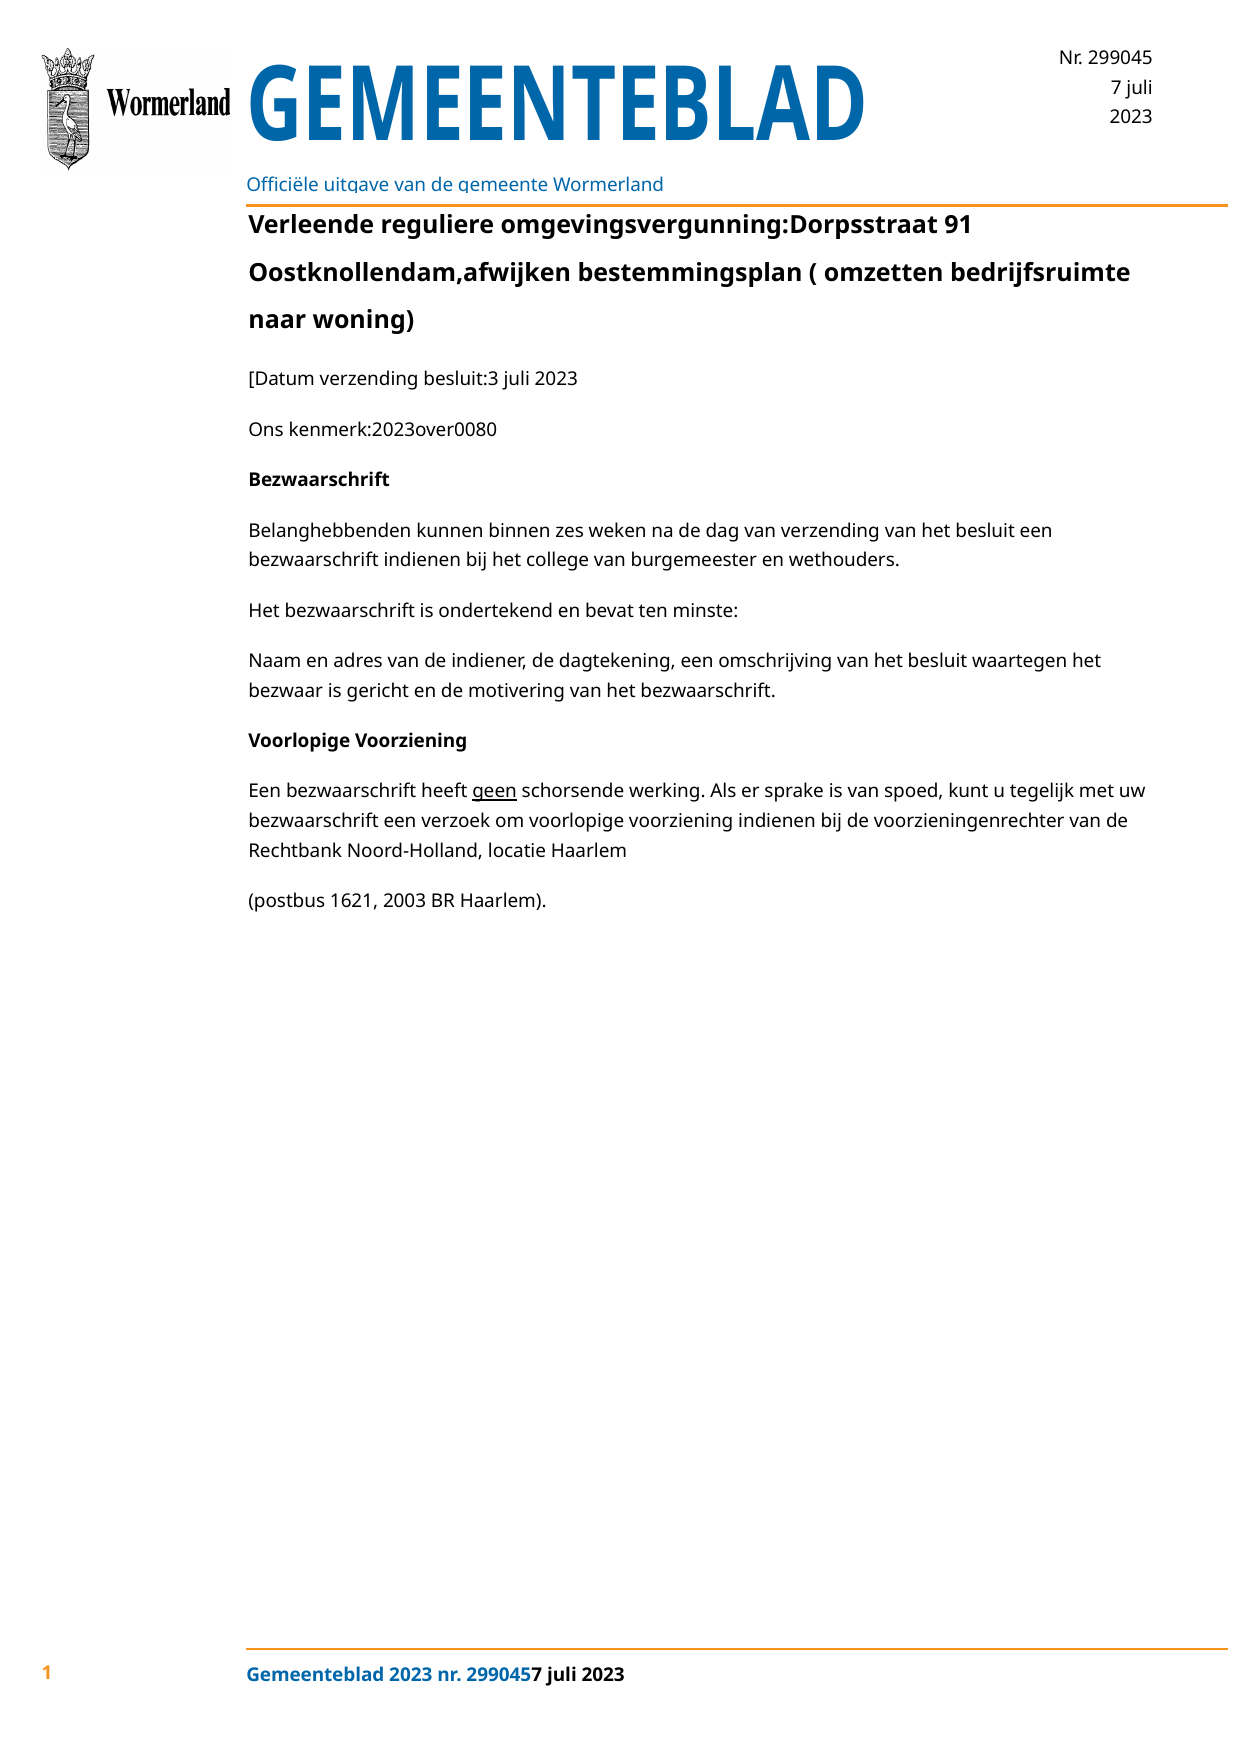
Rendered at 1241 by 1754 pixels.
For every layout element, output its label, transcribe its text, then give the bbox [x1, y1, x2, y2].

text Bezwaarschrift [248, 466, 1152, 492]
text Ons kenmerk:2023over0080 [248, 416, 1152, 442]
text Het bezwaarschrift is ondertekend en bevat ten minste: [248, 597, 1152, 622]
text Naam en adres van de indiener, de dagtekening, een omschrijving van het besluit waartegen het bezwaar is gericht en de motivering van het bezwaarschrift. [248, 647, 1152, 702]
text [Datum verzending besluit:3 juli 2023 [248, 366, 1152, 391]
text Belanghebbenden kunnen binnen zes weken na de dag van verzending van het besluit een bezwaarschrift indienen bij het college van burgemeester en wethouders. [248, 517, 1152, 572]
text Voorlopige Voorziening [248, 727, 1152, 753]
text Verleende reguliere omgevingsvergunning:Dorpsstraat 91 Oostknollendam,afwijken bestemmingsplan ( omzetten bedrijfsruimte naar woning) [248, 207, 1152, 336]
text (postbus 1621, 2003 BR Haarlem). [248, 887, 1152, 913]
text Een bezwaarschrift heeft geen schorsende werking. Als er sprake is van spoed, kunt u tegelijk met uw bezwaarschrift een verzoek om voorlopige voorziening indienen bij de voorzieningenrechter van de Rechtbank Noord-Holland, locatie Haarlem [248, 778, 1152, 862]
picture [41, 47, 231, 172]
